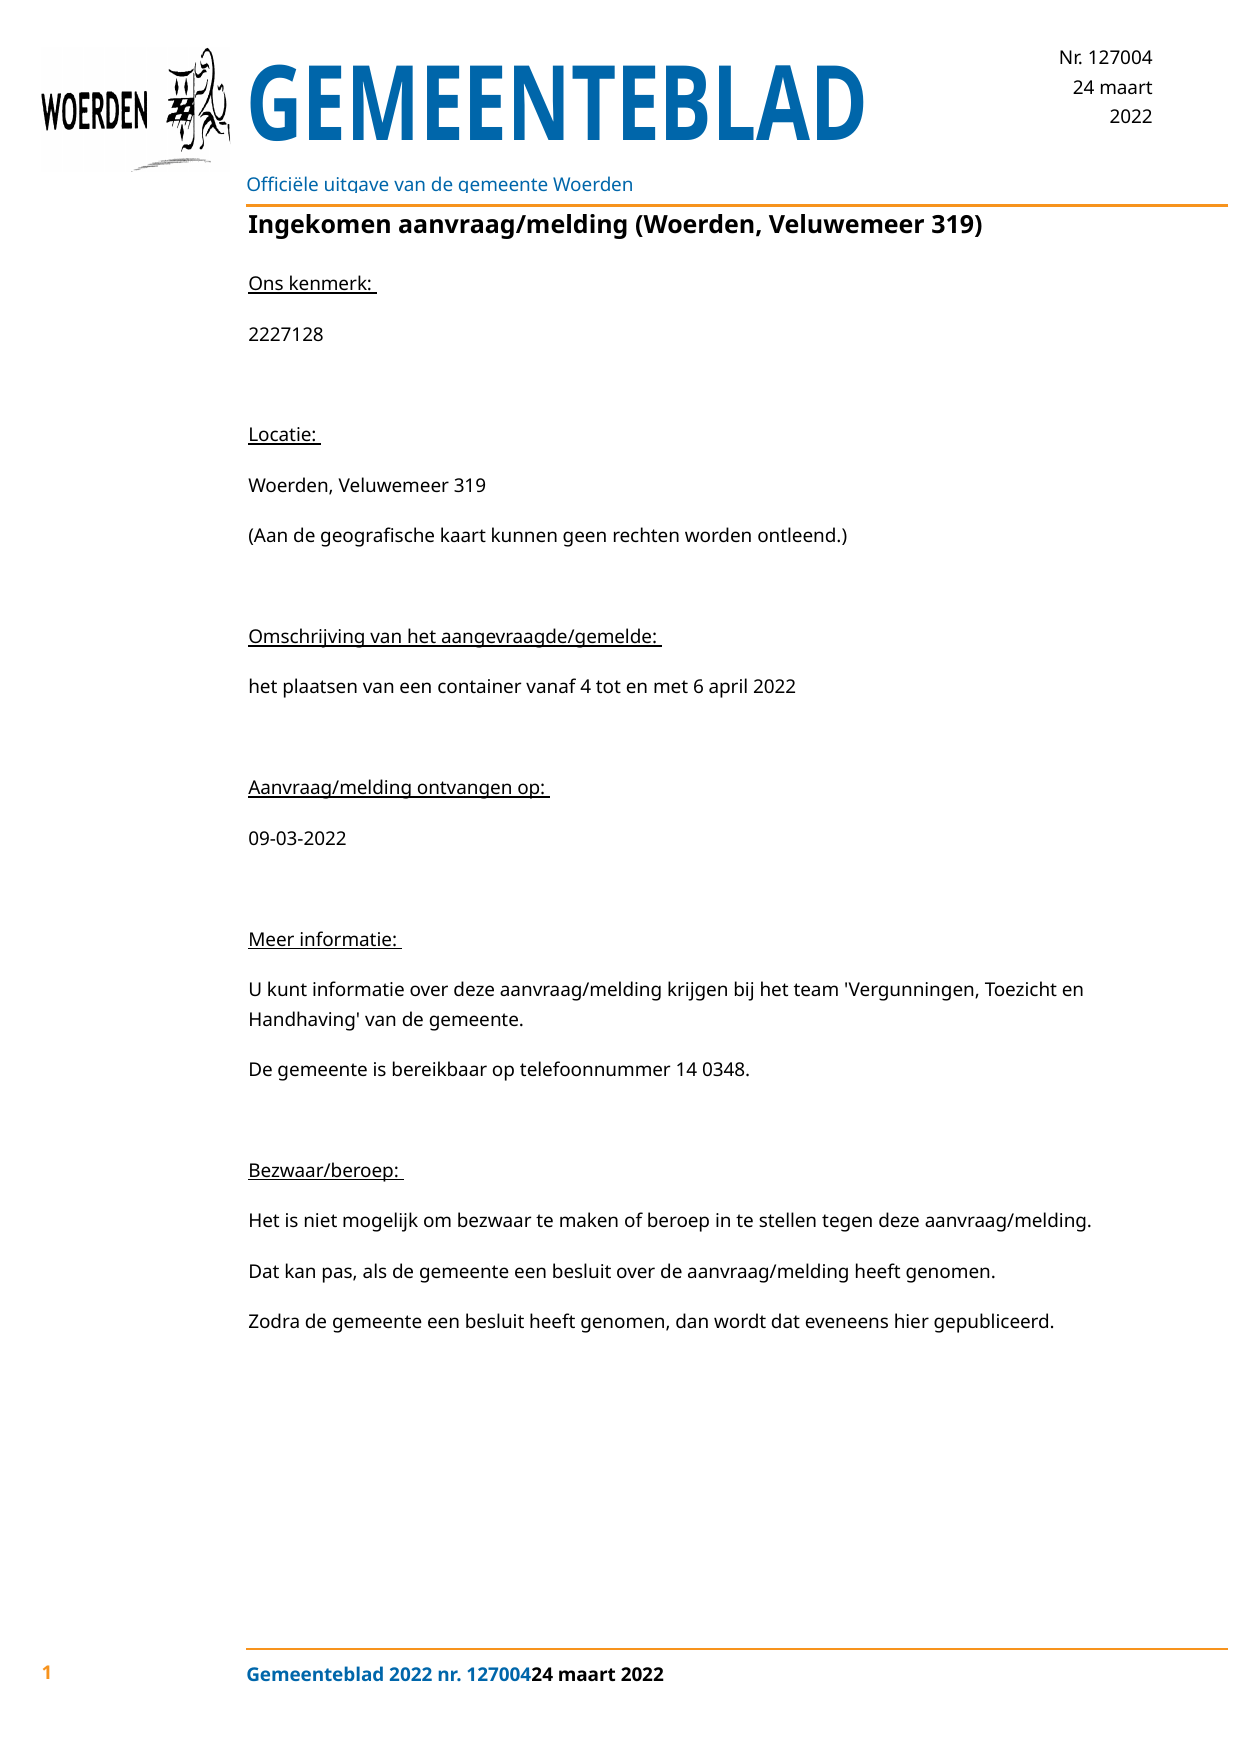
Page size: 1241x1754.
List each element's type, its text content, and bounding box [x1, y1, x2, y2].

text Meer informatie: [248, 926, 1152, 951]
text Omschrijving van het aangevraagde/gemelde: [248, 623, 1152, 649]
text Woerden, Veluwemeer 319 [248, 472, 1152, 498]
text Ingekomen aanvraag/melding (Woerden, Veluwemeer 319) [248, 207, 1152, 241]
text U kunt informatie over deze aanvraag/melding krijgen bij het team 'Vergunningen, Toezicht en Handhaving' van de gemeente. [248, 976, 1152, 1031]
text Het is niet mogelijk om bezwaar te maken of beroep in te stellen tegen deze aanvraag/melding. [248, 1207, 1152, 1233]
text De gemeente is bereikbaar op telefoonnummer 14 0348. [248, 1056, 1152, 1082]
picture [41, 47, 231, 172]
text Zodra de gemeente een besluit heeft genomen, dan wordt dat eveneens hier gepubliceerd. [248, 1308, 1152, 1334]
text 2227128 [248, 321, 1152, 346]
text 09-03-2022 [248, 825, 1152, 851]
text het plaatsen van een container vanaf 4 tot en met 6 april 2022 [248, 674, 1152, 699]
text Dat kan pas, als de gemeente een besluit over de aanvraag/melding heeft genomen. [248, 1258, 1152, 1283]
text Aanvraag/melding ontvangen op: [248, 774, 1152, 800]
text Bezwaar/beroep: [248, 1157, 1152, 1183]
text Ons kenmerk: [248, 270, 1152, 296]
text (Aan de geografische kaart kunnen geen rechten worden ontleend.) [248, 522, 1152, 548]
text Locatie: [248, 422, 1152, 447]
